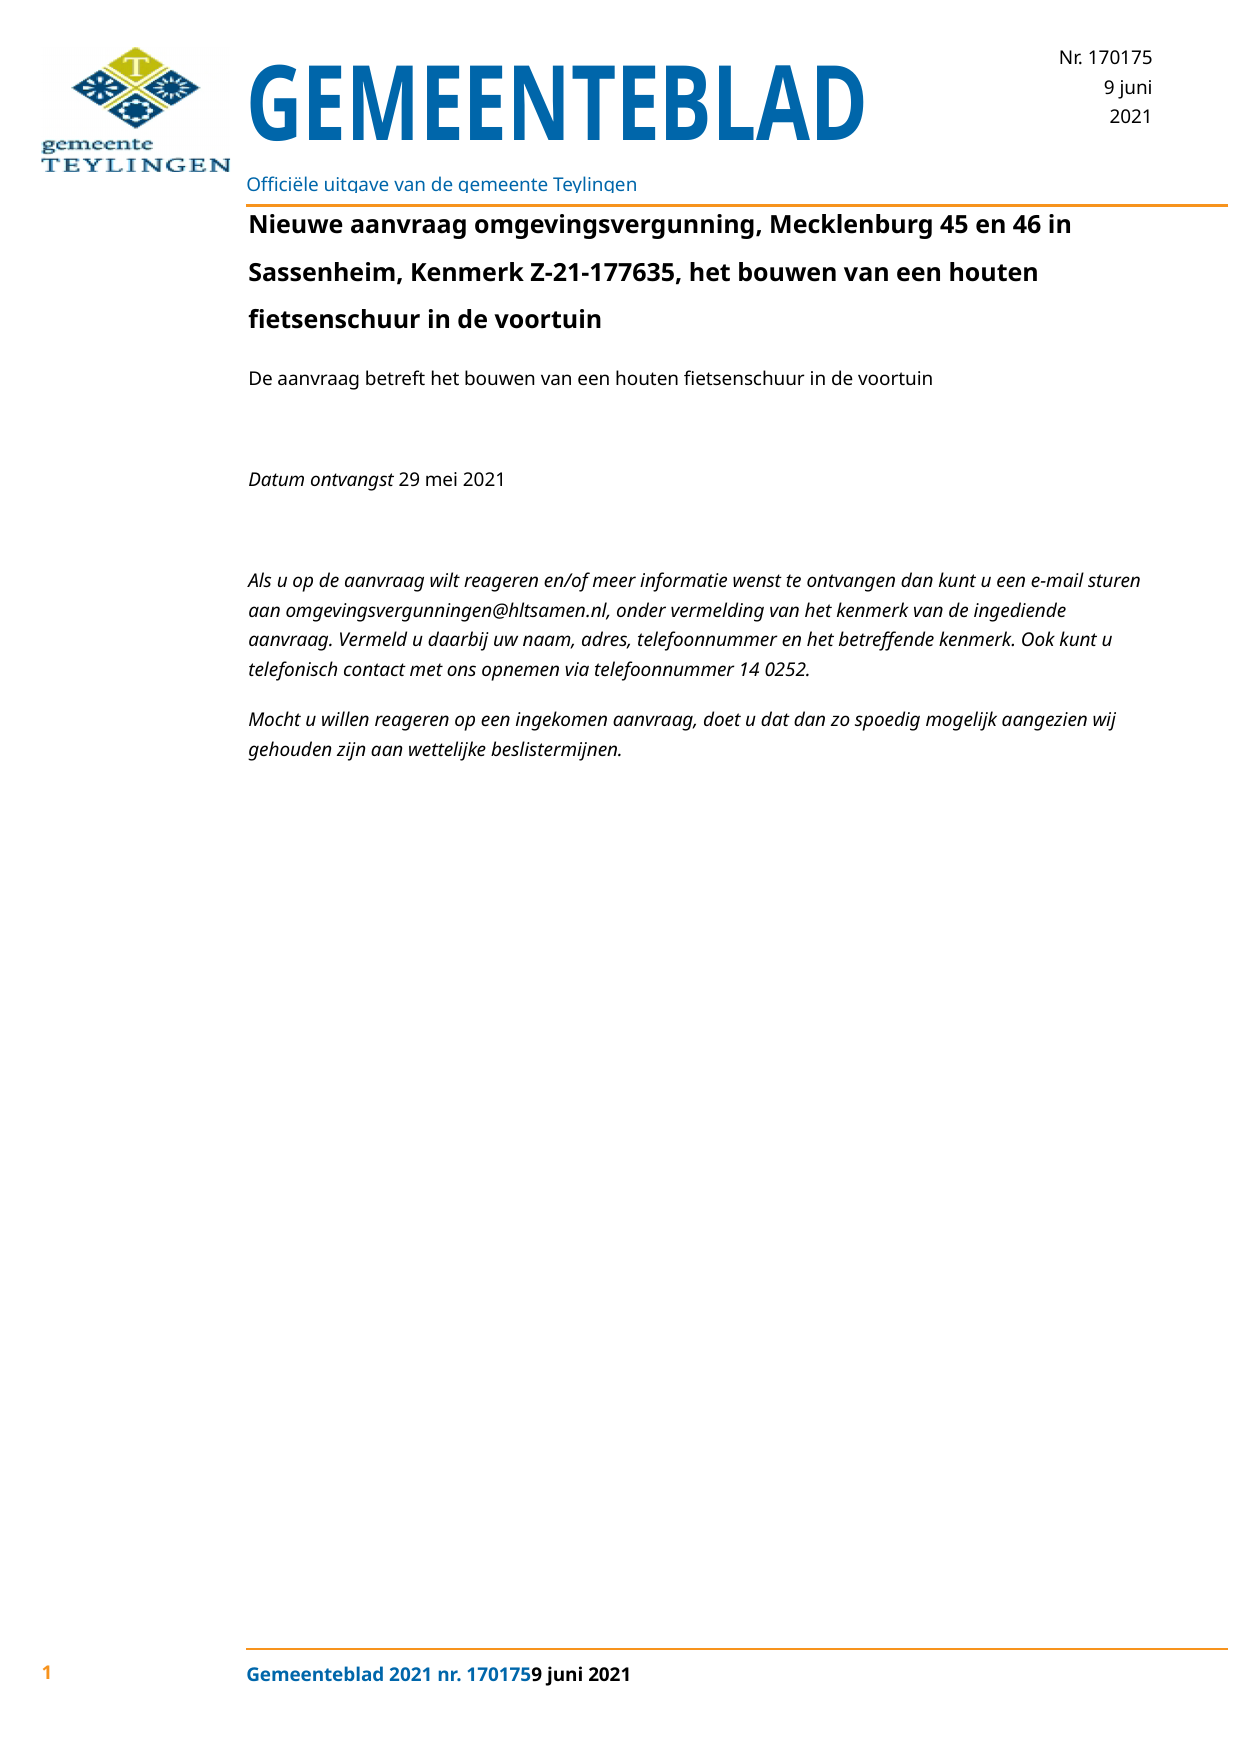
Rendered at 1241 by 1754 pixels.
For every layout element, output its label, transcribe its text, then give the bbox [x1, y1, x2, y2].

text De aanvraag betreft het bouwen van een houten fietsenschuur in de voortuin [248, 366, 1152, 391]
text Mocht u willen reageren op een ingekomen aanvraag, doet u dat dan zo spoedig mogelijk aangezien wij gehouden zijn aan wettelijke beslistermijnen. [248, 706, 1152, 762]
text Nieuwe aanvraag omgevingsvergunning, Mecklenburg 45 en 46 in Sassenheim, Kenmerk Z-21-177635, het bouwen van een houten fietsenschuur in de voortuin [248, 207, 1152, 336]
text Als u op de aanvraag wilt reageren en/of meer informatie wenst te ontvangen dan kunt u een e-mail sturen aan omgevingsvergunningen@hltsamen.nl, onder vermelding van het kenmerk van de ingediende aanvraag. Vermeld u daarbij uw naam, adres, telefoonnummer en het betreffende kenmerk. Ook kunt u telefonisch contact met ons opnemen via telefoonnummer 14 0252. [248, 567, 1152, 682]
picture [41, 47, 231, 172]
text Datum ontvangst 29 mei 2021 [248, 466, 1152, 492]
